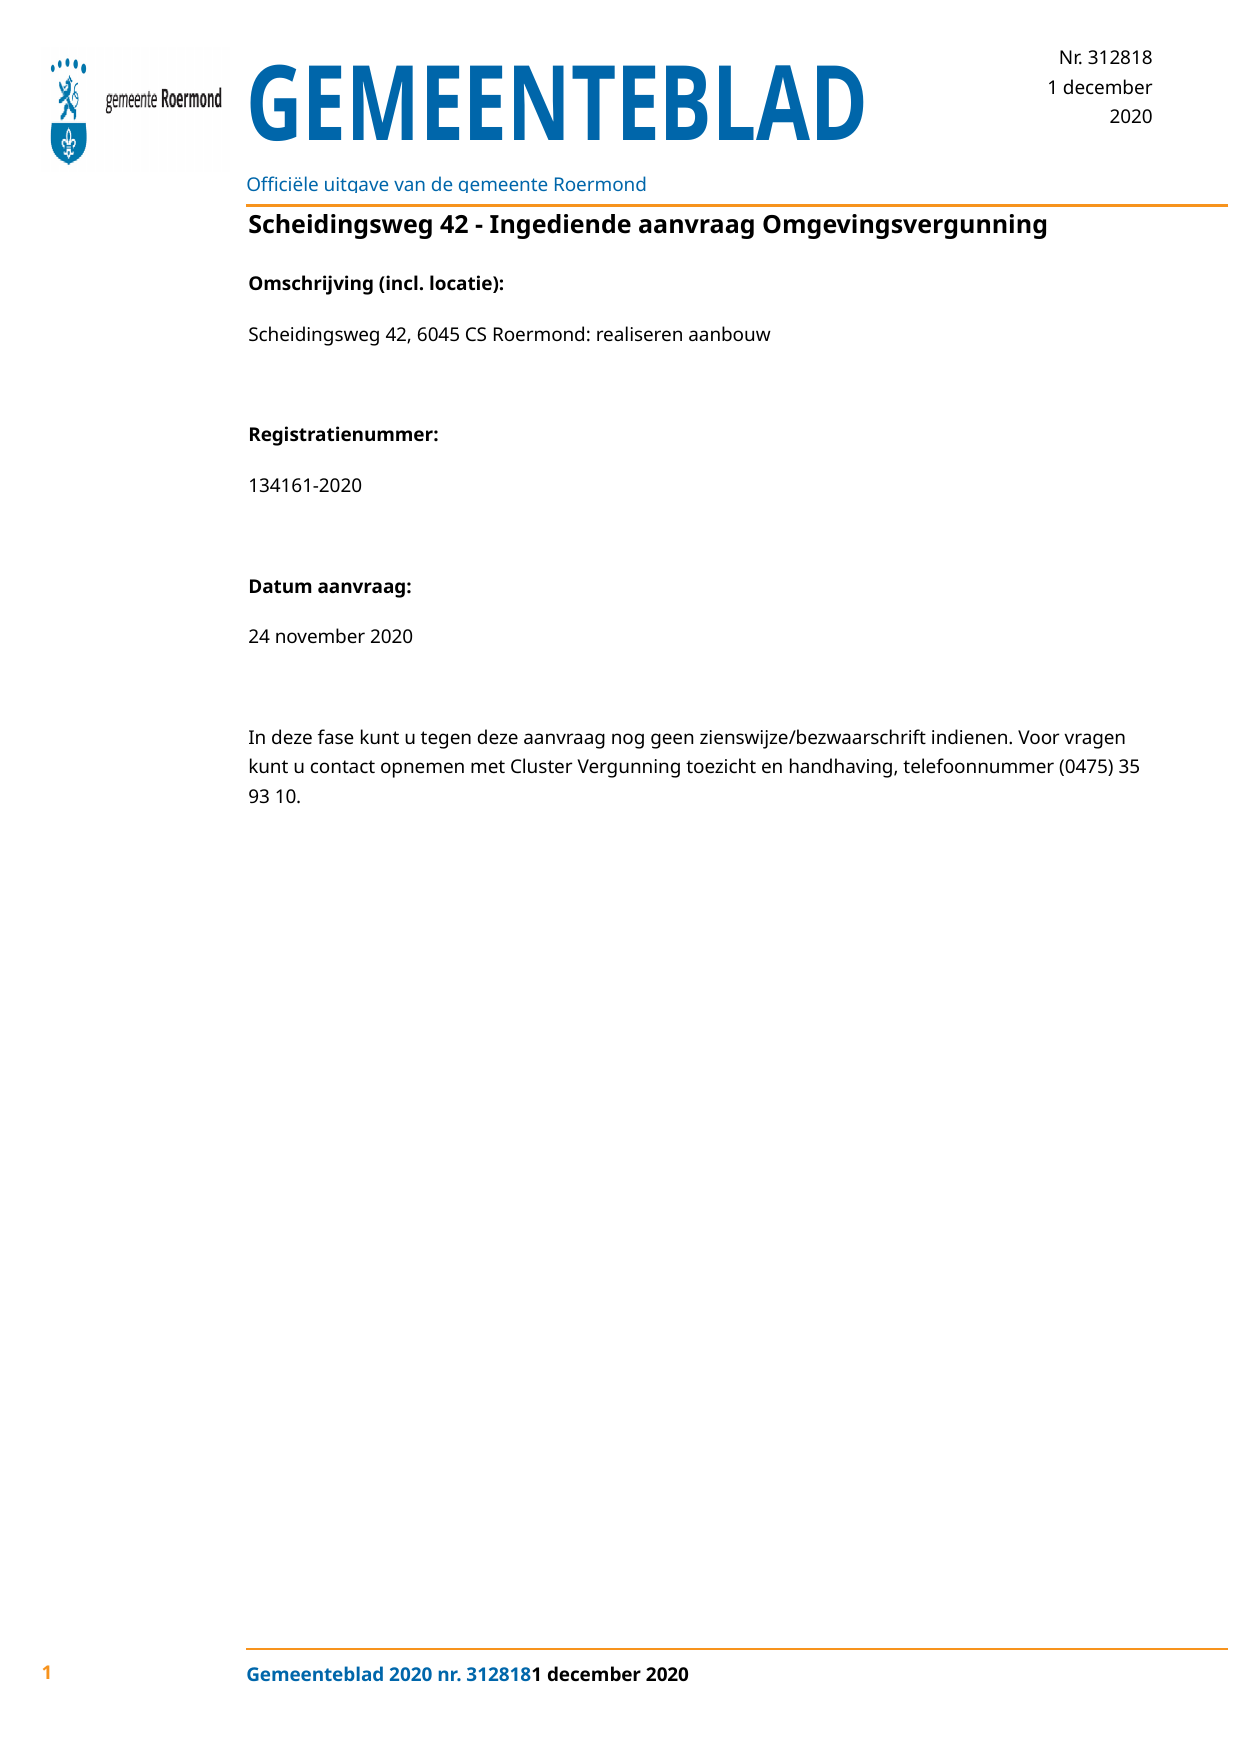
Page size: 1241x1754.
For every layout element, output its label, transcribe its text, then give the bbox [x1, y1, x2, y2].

text 24 november 2020 [248, 623, 1152, 649]
text In deze fase kunt u tegen deze aanvraag nog geen zienswijze/bezwaarschrift indienen. Voor vragen kunt u contact opnemen met Cluster Vergunning toezicht en handhaving, telefoonnummer (0475) 35 93 10. [248, 724, 1152, 809]
text Omschrijving (incl. locatie): [248, 270, 1152, 296]
text Scheidingsweg 42 - Ingediende aanvraag Omgevingsvergunning [248, 207, 1152, 241]
picture [41, 47, 231, 172]
text Registratienummer: [248, 422, 1152, 447]
text Scheidingsweg 42, 6045 CS Roermond: realiseren aanbouw [248, 321, 1152, 346]
text 134161-2020 [248, 472, 1152, 498]
text Datum aanvraag: [248, 573, 1152, 598]
